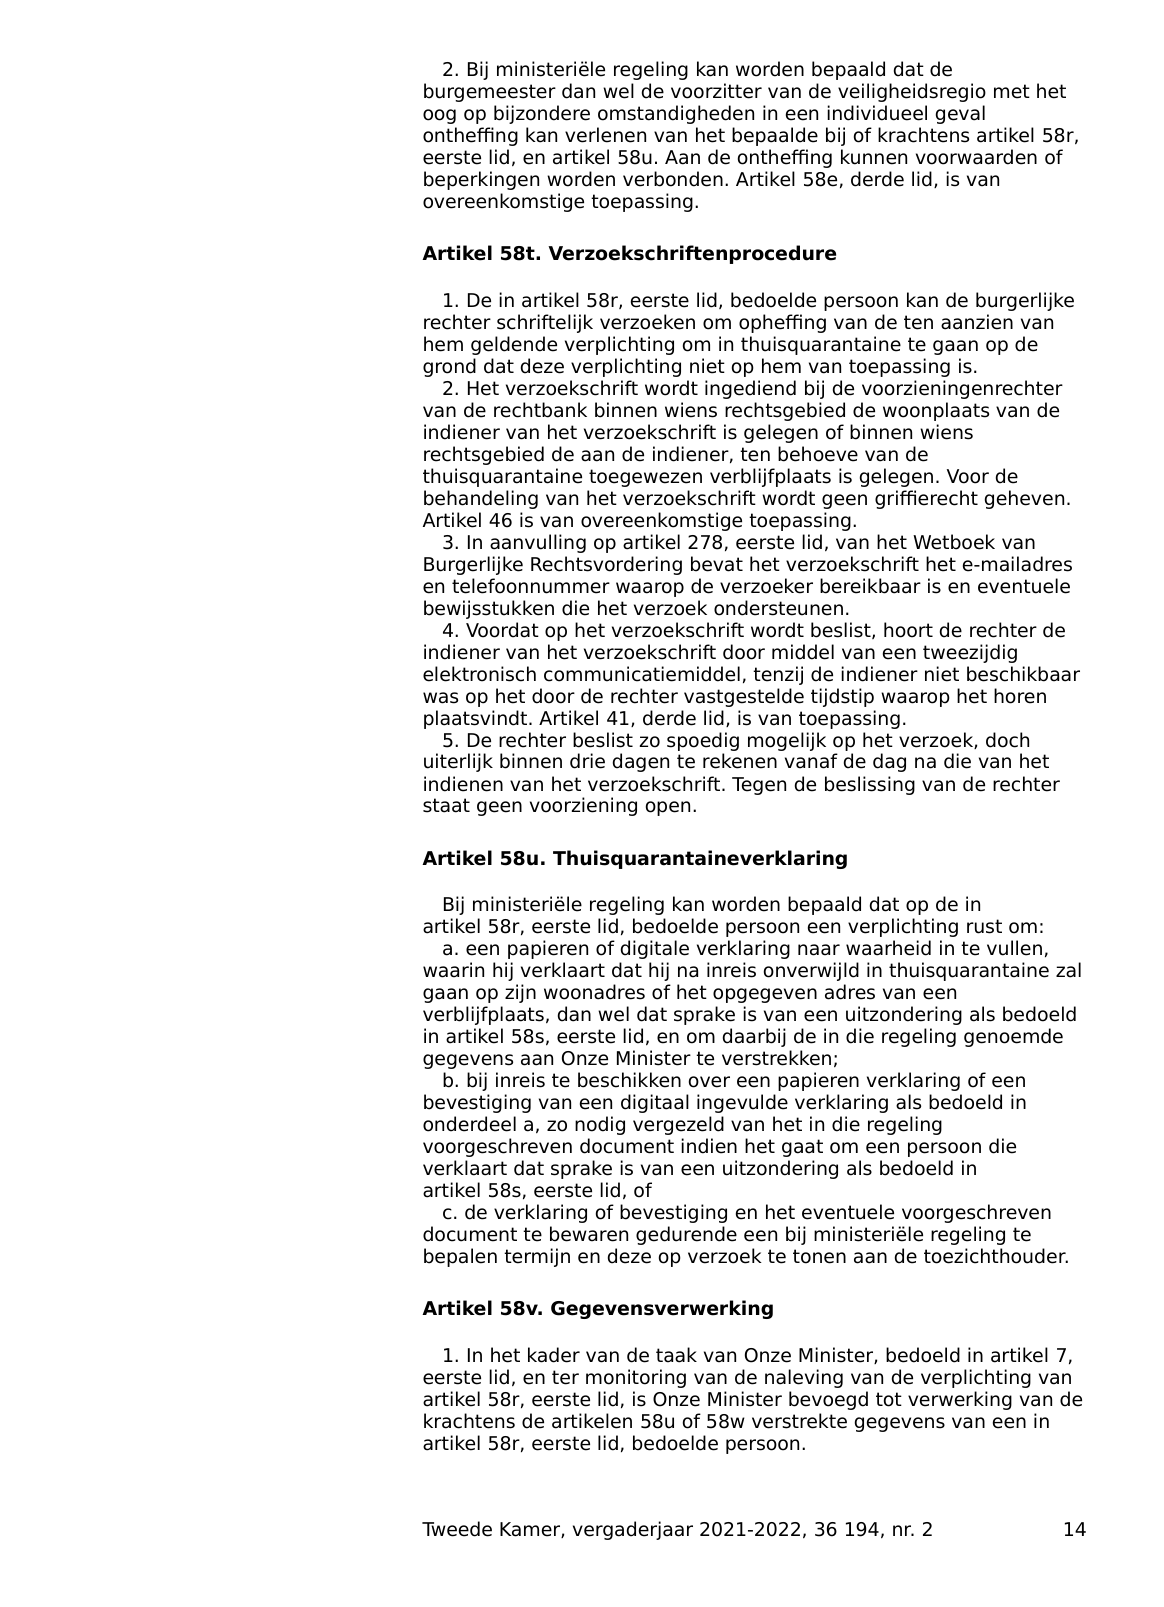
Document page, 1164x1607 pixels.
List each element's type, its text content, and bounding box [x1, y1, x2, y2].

subtitle Artikel 58u. Thuisquarantaineverklaring [422, 847, 1087, 869]
text 4. Voordat op het verzoekschrift wordt beslist, hoort de rechter de indiener van het verzoekschrift door middel van een tweezijdig elektronisch communicatiemiddel, tenzij de indiener niet beschikbaar was op het door de rechter vastgestelde tijdstip waarop het horen plaatsvindt. Artikel 41, derde lid, is van toepassing. [422, 619, 1087, 729]
text 5. De rechter beslist zo spoedig mogelijk op het verzoek, doch uiterlijk binnen drie dagen te rekenen vanaf de dag na die van het indienen van het verzoekschrift. Tegen de beslissing van de rechter staat geen voorziening open. [422, 729, 1087, 817]
text 2. Het verzoekschrift wordt ingediend bij de voorzieningenrechter van de rechtbank binnen wiens rechtsgebied de woonplaats van de indiener van het verzoekschrift is gelegen of binnen wiens rechtsgebied de aan de indiener, ten behoeve van de thuisquarantaine toegewezen verblijfplaats is gelegen. Voor de behandeling van het verzoekschrift wordt geen griffierecht geheven. Artikel 46 is van overeenkomstige toepassing. [422, 378, 1087, 532]
text c. de verklaring of bevestiging en het eventuele voorgeschreven document te bewaren gedurende een bij ministeriële regeling te bepalen termijn en deze op verzoek te tonen aan de toezichthouder. [422, 1202, 1087, 1268]
subtitle Artikel 58t. Verzoekschriftenprocedure [422, 243, 1087, 265]
text a. een papieren of digitale verklaring naar waarheid in te vullen, waarin hij verklaart dat hij na inreis onverwijld in thuisquarantaine zal gaan op zijn woonadres of het opgegeven adres van een verblijfplaats, dan wel dat sprake is van een uitzondering als bedoeld in artikel 58s, eerste lid, en om daarbij de in die regeling genoemde gegevens aan Onze Minister te verstrekken; [422, 938, 1087, 1070]
text 3. In aanvulling op artikel 278, eerste lid, van het Wetboek van Burgerlijke Rechtsvordering bevat het verzoekschrift het e-mailadres en telefoonnummer waarop de verzoeker bereikbaar is en eventuele bewijsstukken die het verzoek ondersteunen. [422, 532, 1087, 619]
text b. bij inreis te beschikken over een papieren verklaring of een bevestiging van een digitaal ingevulde verklaring als bedoeld in onderdeel a, zo nodig vergezeld van het in die regeling voorgeschreven document indien het gaat om een persoon die verklaart dat sprake is van een uitzondering als bedoeld in artikel 58s, eerste lid, of [422, 1070, 1087, 1202]
text 1. In het kader van de taak van Onze Minister, bedoeld in artikel 7, eerste lid, en ter monitoring van de naleving van de verplichting van artikel 58r, eerste lid, is Onze Minister bevoegd tot verwerking van de krachtens de artikelen 58u of 58w verstrekte gegevens van een in artikel 58r, eerste lid, bedoelde persoon. [422, 1345, 1087, 1455]
text 2. Bij ministeriële regeling kan worden bepaald dat de burgemeester dan wel de voorzitter van de veiligheidsregio met het oog op bijzondere omstandigheden in een individueel geval ontheffing kan verlenen van het bepaalde bij of krachtens artikel 58r, eerste lid, en artikel 58u. Aan de ontheffing kunnen voorwaarden of beperkingen worden verbonden. Artikel 58e, derde lid, is van overeenkomstige toepassing. [422, 59, 1087, 213]
subtitle Artikel 58v. Gegevensverwerking [422, 1298, 1087, 1320]
text Bij ministeriële regeling kan worden bepaald dat op de in artikel 58r, eerste lid, bedoelde persoon een verplichting rust om: [422, 894, 1087, 938]
text 1. De in artikel 58r, eerste lid, bedoelde persoon kan de burgerlijke rechter schriftelijk verzoeken om opheffing van de ten aanzien van hem geldende verplichting om in thuisquarantaine te gaan op de grond dat deze verplichting niet op hem van toepassing is. [422, 290, 1087, 378]
